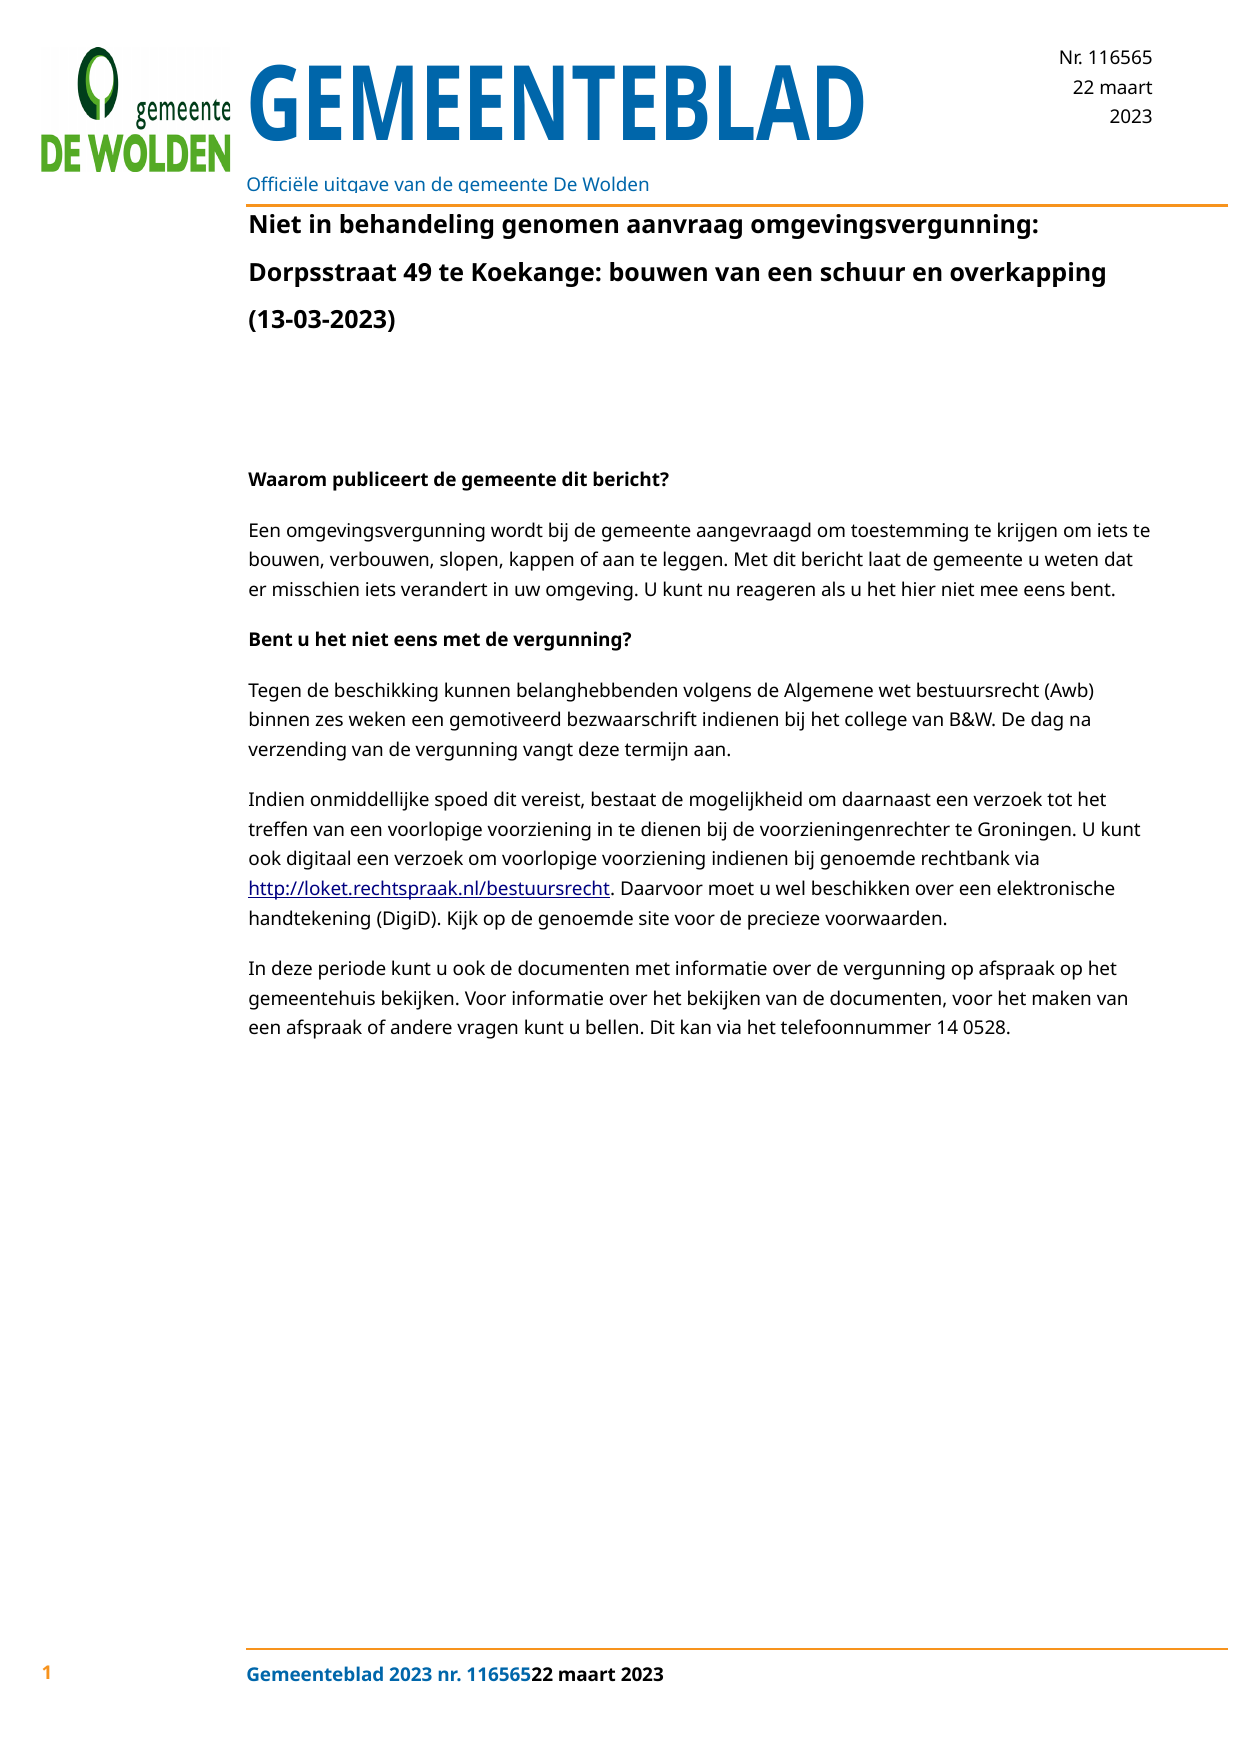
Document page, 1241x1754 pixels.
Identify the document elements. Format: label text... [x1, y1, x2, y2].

text Indien onmiddellijke spoed dit vereist, bestaat de mogelijkheid om daarnaast een verzoek tot het treffen van een voorlopige voorziening in te dienen bij de voorzieningenrechter te Groningen. U kunt ook digitaal een verzoek om voorlopige voorziening indienen bij genoemde rechtbank via http://loket.rechtspraak.nl/bestuursrecht. Daarvoor moet u wel beschikken over een elektronische handtekening (DigiD). Kijk op de genoemde site voor de precieze voorwaarden. [248, 786, 1152, 930]
text Een omgevingsvergunning wordt bij de gemeente aangevraagd om toestemming te krijgen om iets te bouwen, verbouwen, slopen, kappen of aan te leggen. Met dit bericht laat de gemeente u weten dat er misschien iets verandert in uw omgeving. U kunt nu reageren als u het hier niet mee eens bent. [248, 517, 1152, 602]
text Waarom publiceert de gemeente dit bericht? [248, 466, 1152, 492]
picture [41, 47, 231, 172]
text Bent u het niet eens met de vergunning? [248, 626, 1152, 652]
text In deze periode kunt u ook de documenten met informatie over de vergunning op afspraak op het gemeentehuis bekijken. Voor informatie over het bekijken van de documenten, voor het maken van een afspraak of andere vragen kunt u bellen. Dit kan via het telefoonnummer 14 0528. [248, 955, 1152, 1040]
text Niet in behandeling genomen aanvraag omgevingsvergunning: Dorpsstraat 49 te Koekange: bouwen van een schuur en overkapping (13-03-2023) [248, 207, 1152, 336]
text Tegen de beschikking kunnen belanghebbenden volgens de Algemene wet bestuursrecht (Awb) binnen zes weken een gemotiveerd bezwaarschrift indienen bij het college van B&W. De dag na verzending van de vergunning vangt deze termijn aan. [248, 677, 1152, 762]
